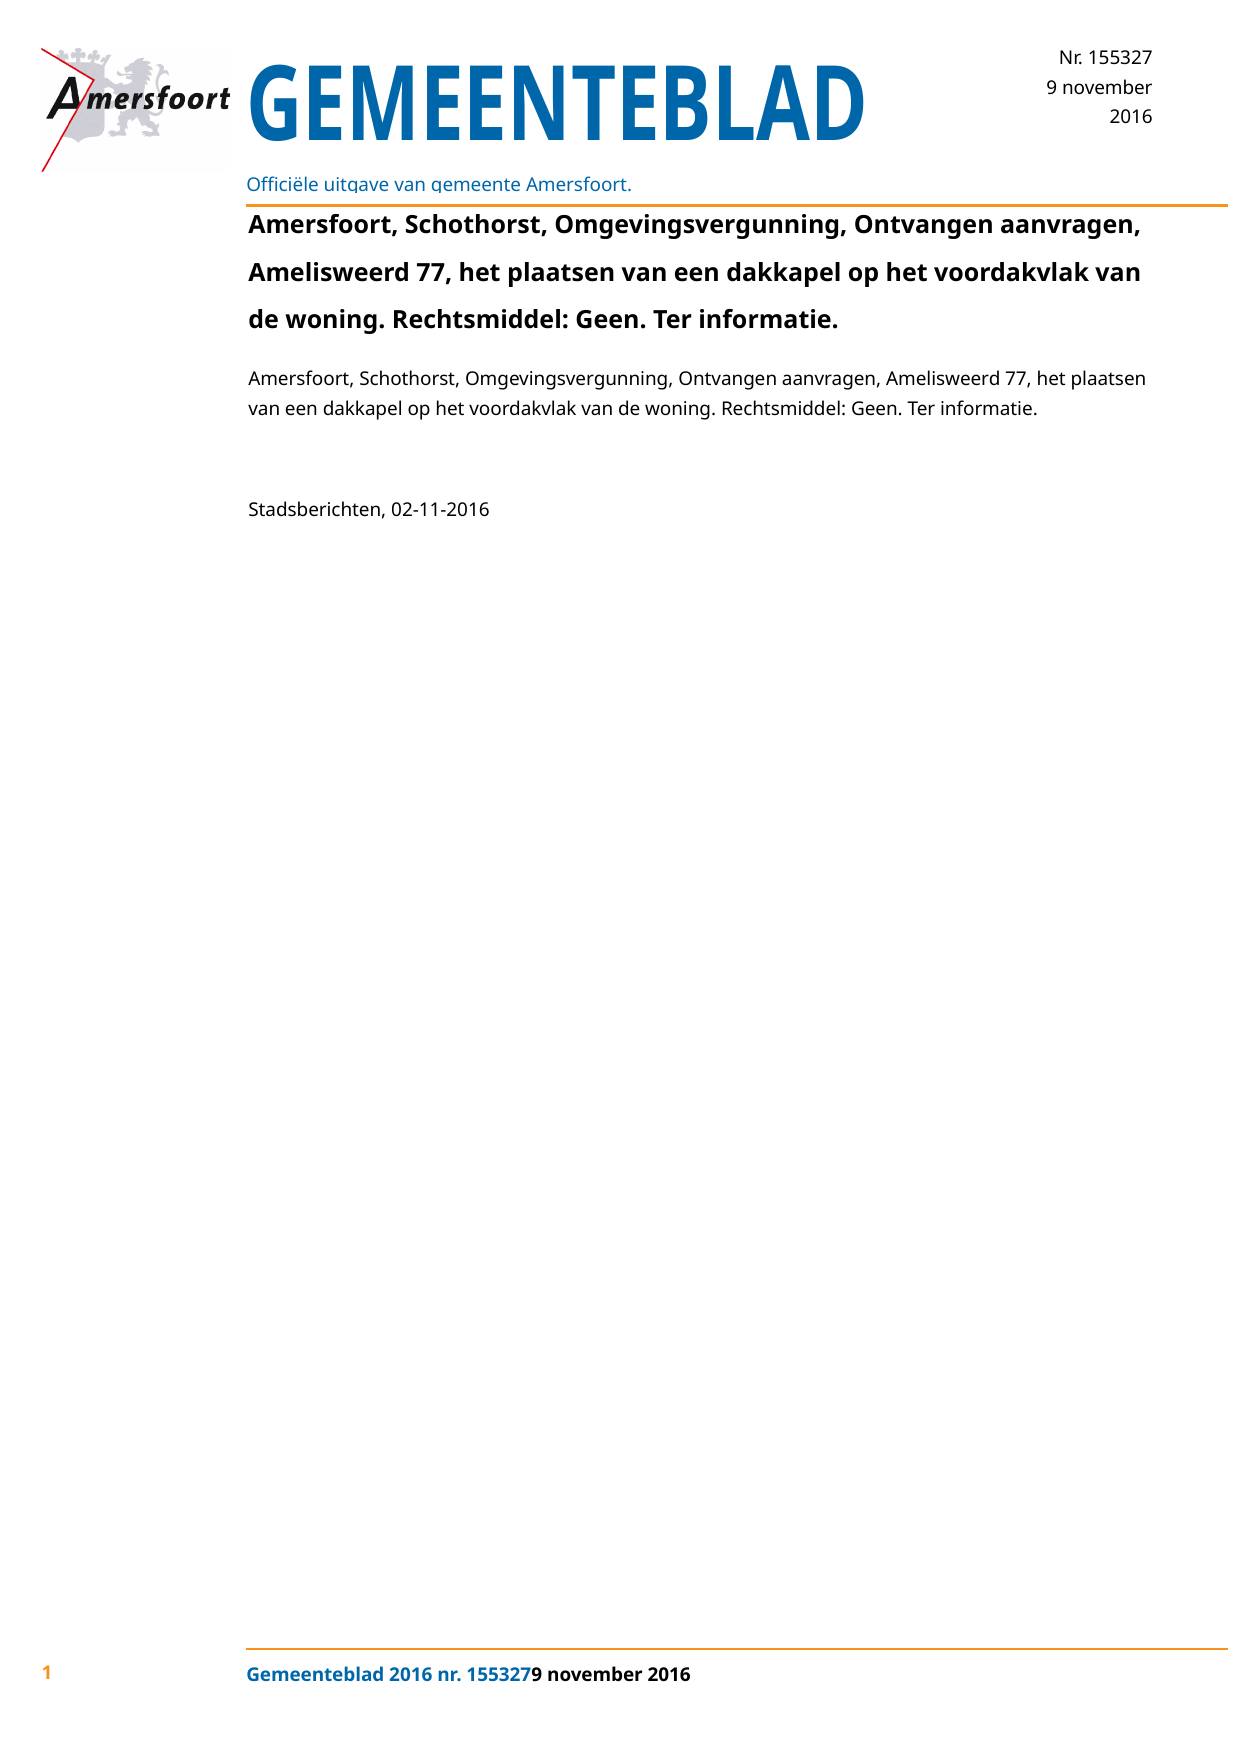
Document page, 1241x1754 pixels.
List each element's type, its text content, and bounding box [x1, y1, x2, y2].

text Amersfoort, Schothorst, Omgevingsvergunning, Ontvangen aanvragen, Amelisweerd 77, het plaatsen van een dakkapel op het voordakvlak van de woning. Rechtsmiddel: Geen. Ter informatie. [248, 207, 1152, 336]
picture [41, 47, 231, 172]
text Stadsberichten, 02-11-2016 [248, 496, 1152, 522]
text Amersfoort, Schothorst, Omgevingsvergunning, Ontvangen aanvragen, Amelisweerd 77, het plaatsen van een dakkapel op het voordakvlak van de woning. Rechtsmiddel: Geen. Ter informatie. [248, 366, 1152, 421]
